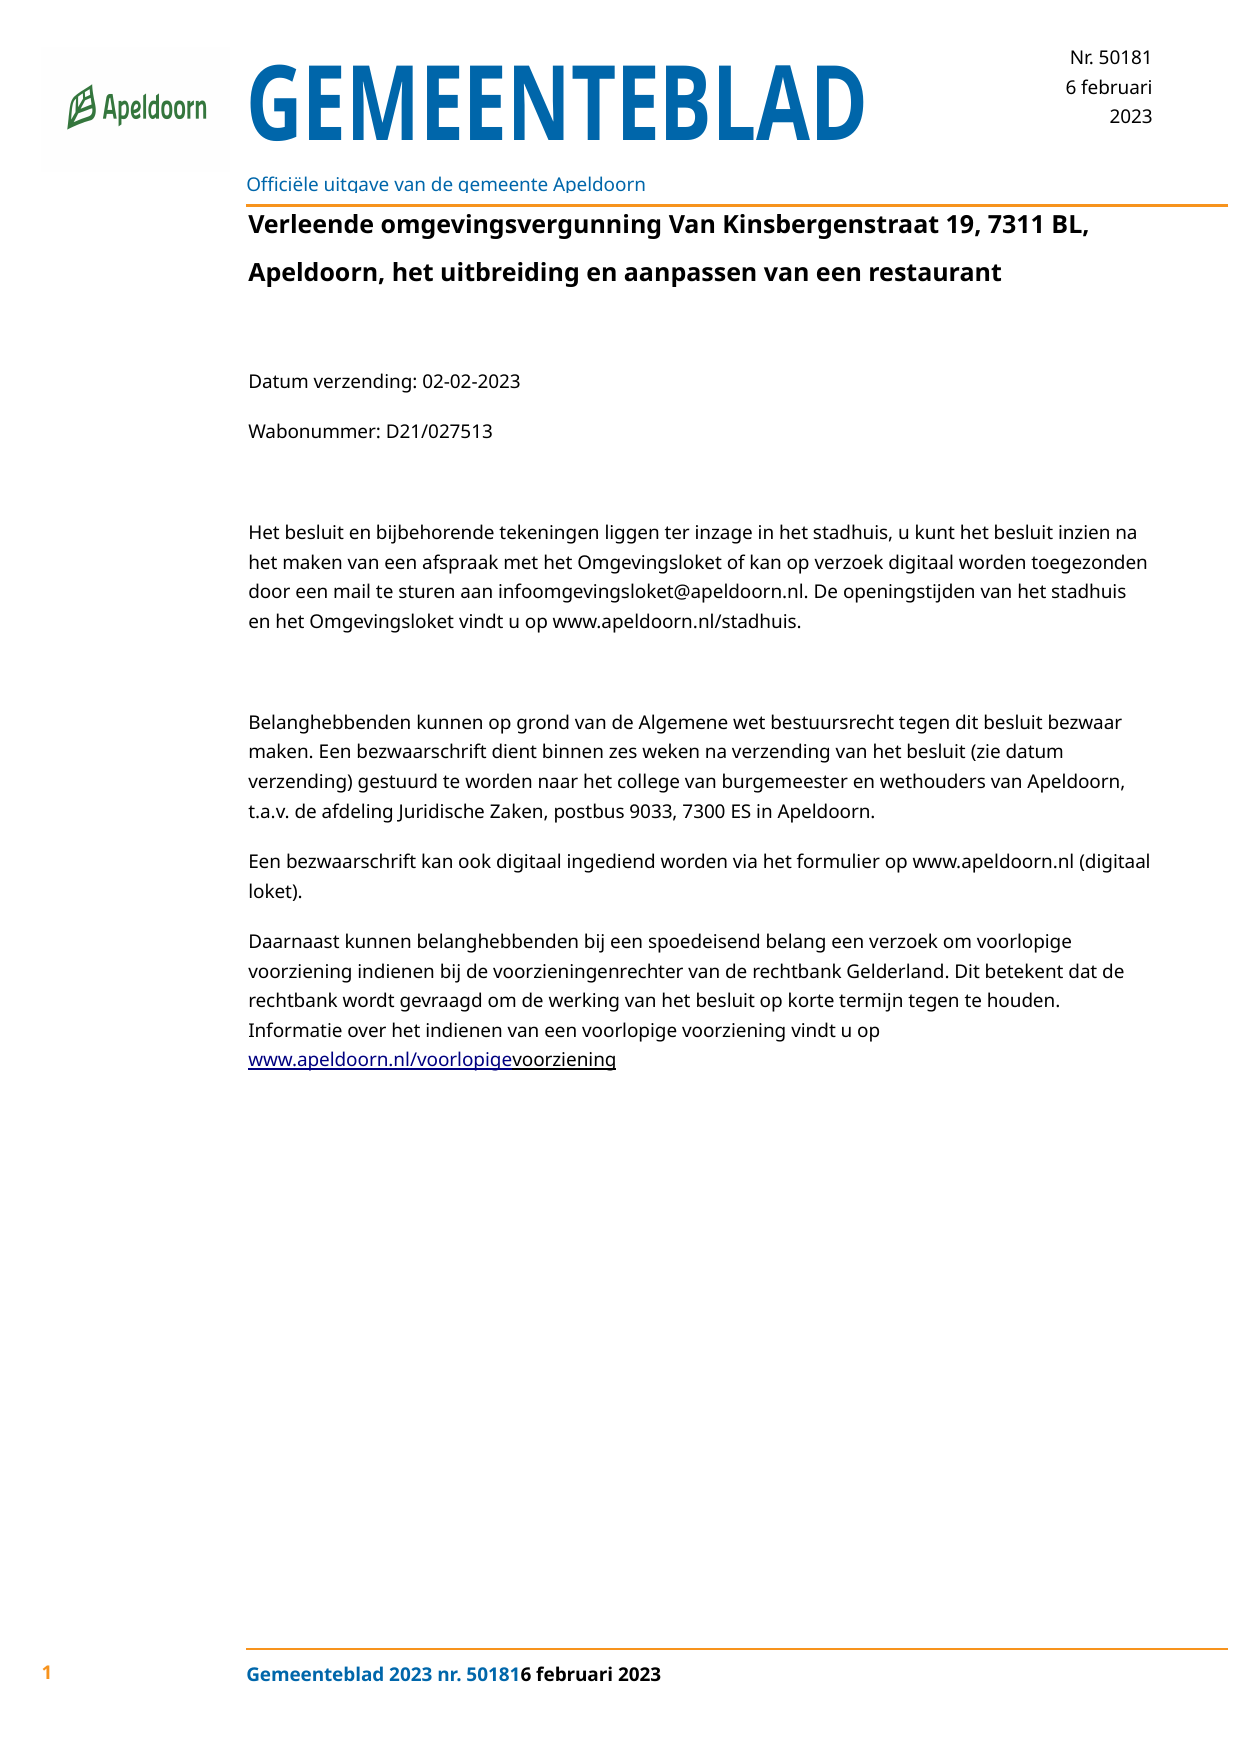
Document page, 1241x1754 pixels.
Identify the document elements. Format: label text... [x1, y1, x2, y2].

text Daarnaast kunnen belanghebbenden bij een spoedeisend belang een verzoek om voorlopige voorziening indienen bij de voorzieningenrechter van de rechtbank Gelderland. Dit betekent dat de rechtbank wordt gevraagd om de werking van het besluit op korte termijn tegen te houden. Informatie over het indienen van een voorlopige voorziening vindt u op www.apeldoorn.nl/voorlopigevoorziening [248, 928, 1152, 1072]
text Verleende omgevingsvergunning Van Kinsbergenstraat 19, 7311 BL, Apeldoorn, het uitbreiding en aanpassen van een restaurant [248, 207, 1152, 288]
picture [41, 47, 231, 172]
text Belanghebbenden kunnen op grond van de Algemene wet bestuursrecht tegen dit besluit bezwaar maken. Een bezwaarschrift dient binnen zes weken na verzending van het besluit (zie datum verzending) gestuurd te worden naar het college van burgemeester en wethouders van Apeldoorn, t.a.v. de afdeling Juridische Zaken, postbus 9033, 7300 ES in Apeldoorn. [248, 709, 1152, 824]
text Datum verzending: 02-02-2023 [248, 368, 1152, 394]
text Een bezwaarschrift kan ook digitaal ingediend worden via het formulier op www.apeldoorn.nl (digitaal loket). [248, 848, 1152, 904]
text Wabonummer: D21/027513 [248, 419, 1152, 444]
text Het besluit en bijbehorende tekeningen liggen ter inzage in het stadhuis, u kunt het besluit inzien na het maken van een afspraak met het Omgevingsloket of kan op verzoek digitaal worden toegezonden door een mail te sturen aan infoomgevingsloket@apeldoorn.nl. De openingstijden van het stadhuis en het Omgevingsloket vindt u op www.apeldoorn.nl/stadhuis. [248, 519, 1152, 634]
